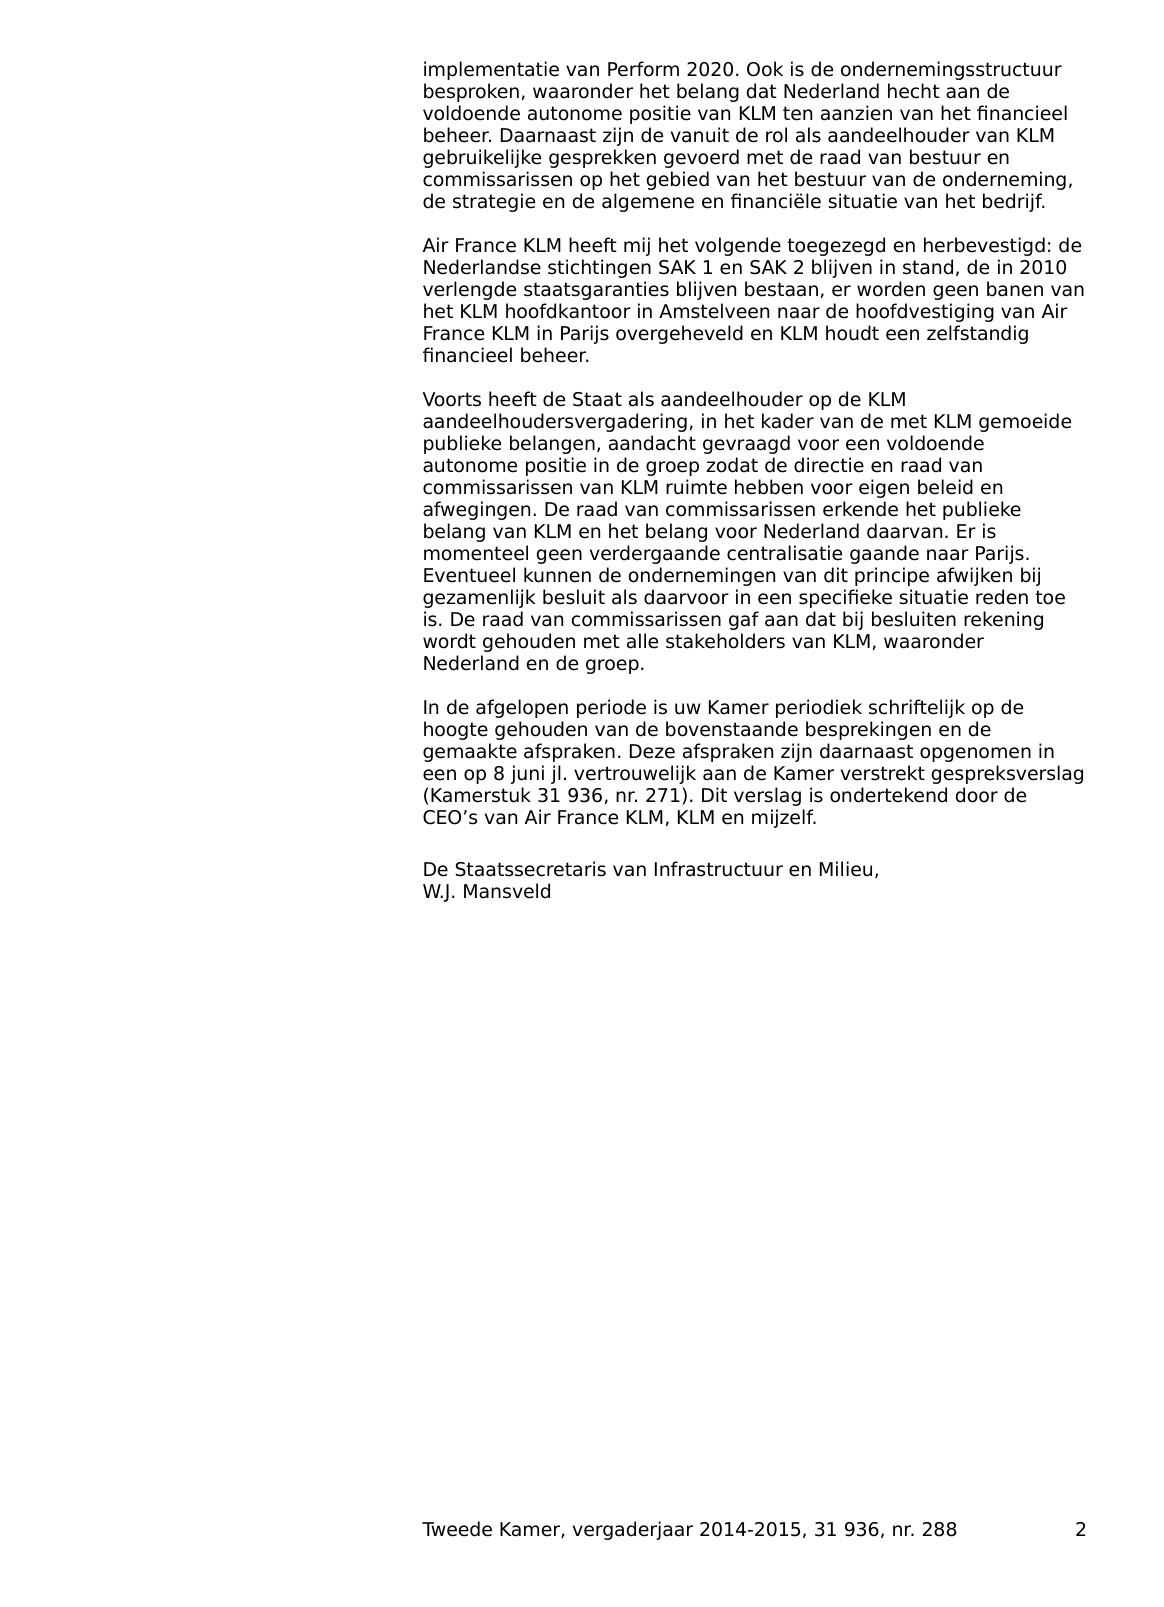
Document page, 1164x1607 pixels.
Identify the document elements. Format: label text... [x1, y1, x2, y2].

text Voorts heeft de Staat als aandeelhouder op de KLM aandeelhoudersvergadering, in het kader van de met KLM gemoeide publieke belangen, aandacht gevraagd voor een voldoende autonome positie in de groep zodat de directie en raad van commissarissen van KLM ruimte hebben voor eigen beleid en afwegingen. De raad van commissarissen erkende het publieke belang van KLM en het belang voor Nederland daarvan. Er is momenteel geen verdergaande centralisatie gaande naar Parijs. Eventueel kunnen de ondernemingen van dit principe afwijken bij gezamenlijk besluit als daarvoor in een specifieke situatie reden toe is. De raad van commissarissen gaf aan dat bij besluiten rekening wordt gehouden met alle stakeholders van KLM, waaronder Nederland en de groep. [422, 389, 1087, 675]
text Air France KLM heeft mij het volgende toegezegd en herbevestigd: de Nederlandse stichtingen SAK 1 en SAK 2 blijven in stand, de in 2010 verlengde staatsgaranties blijven bestaan, er worden geen banen van het KLM hoofdkantoor in Amstelveen naar de hoofdvestiging van Air France KLM in Parijs overgeheveld en KLM houdt een zelfstandig financieel beheer. [422, 235, 1087, 367]
text De Staatssecretaris van Infrastructuur en Milieu, W.J. Mansveld [422, 859, 1087, 903]
text implementatie van Perform 2020. Ook is de ondernemingsstructuur besproken, waaronder het belang dat Nederland hecht aan de voldoende autonome positie van KLM ten aanzien van het financieel beheer. Daarnaast zijn de vanuit de rol als aandeelhouder van KLM gebruikelijke gesprekken gevoerd met de raad van bestuur en commissarissen op het gebied van het bestuur van de onderneming, de strategie en de algemene en financiële situatie van het bedrijf. [422, 59, 1087, 213]
text In de afgelopen periode is uw Kamer periodiek schriftelijk op de hoogte gehouden van de bovenstaande besprekingen en de gemaakte afspraken. Deze afspraken zijn daarnaast opgenomen in een op 8 juni jl. vertrouwelijk aan de Kamer verstrekt gespreksverslag (Kamerstuk 31 936, nr. 271). Dit verslag is ondertekend door de CEO’s van Air France KLM, KLM en mijzelf. [422, 697, 1087, 829]
